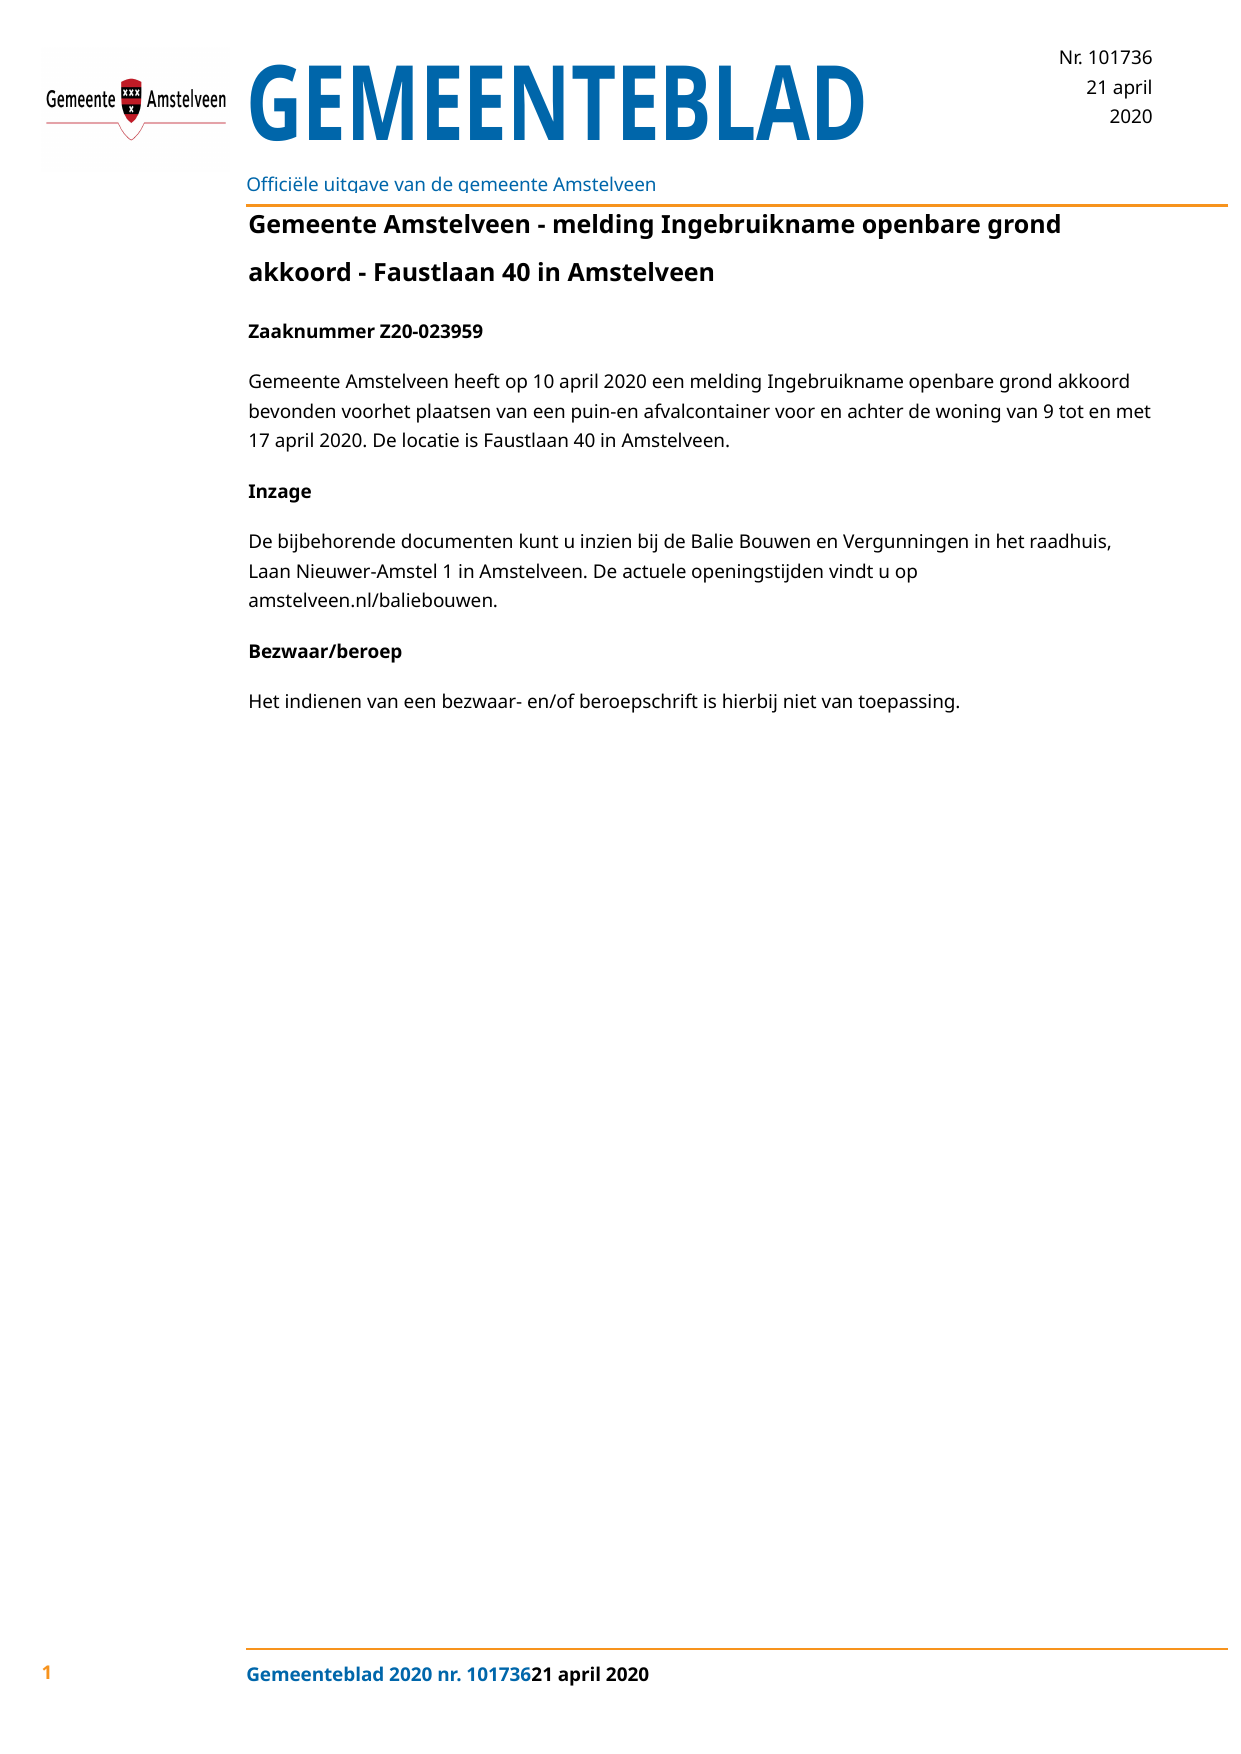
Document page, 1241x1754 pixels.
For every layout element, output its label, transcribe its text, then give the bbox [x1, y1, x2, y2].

text Het indienen van een bezwaar- en/of beroepschrift is hierbij niet van toepassing. [248, 688, 1152, 714]
text Gemeente Amstelveen heeft op 10 april 2020 een melding Ingebruikname openbare grond akkoord bevonden voorhet plaatsen van een puin-en afvalcontainer voor en achter de woning van 9 tot en met 17 april 2020. De locatie is Faustlaan 40 in Amstelveen. [248, 368, 1152, 453]
picture [41, 47, 231, 172]
text Zaaknummer Z20-023959 [248, 318, 1152, 344]
text Bezwaar/beroep [248, 638, 1152, 664]
text De bijbehorende documenten kunt u inzien bij de Balie Bouwen en Vergunningen in het raadhuis, Laan Nieuwer-Amstel 1 in Amstelveen. De actuele openingstijden vindt u op amstelveen.nl/baliebouwen. [248, 528, 1152, 613]
text Inzage [248, 478, 1152, 504]
text Gemeente Amstelveen - melding Ingebruikname openbare grond akkoord - Faustlaan 40 in Amstelveen [248, 207, 1152, 288]
